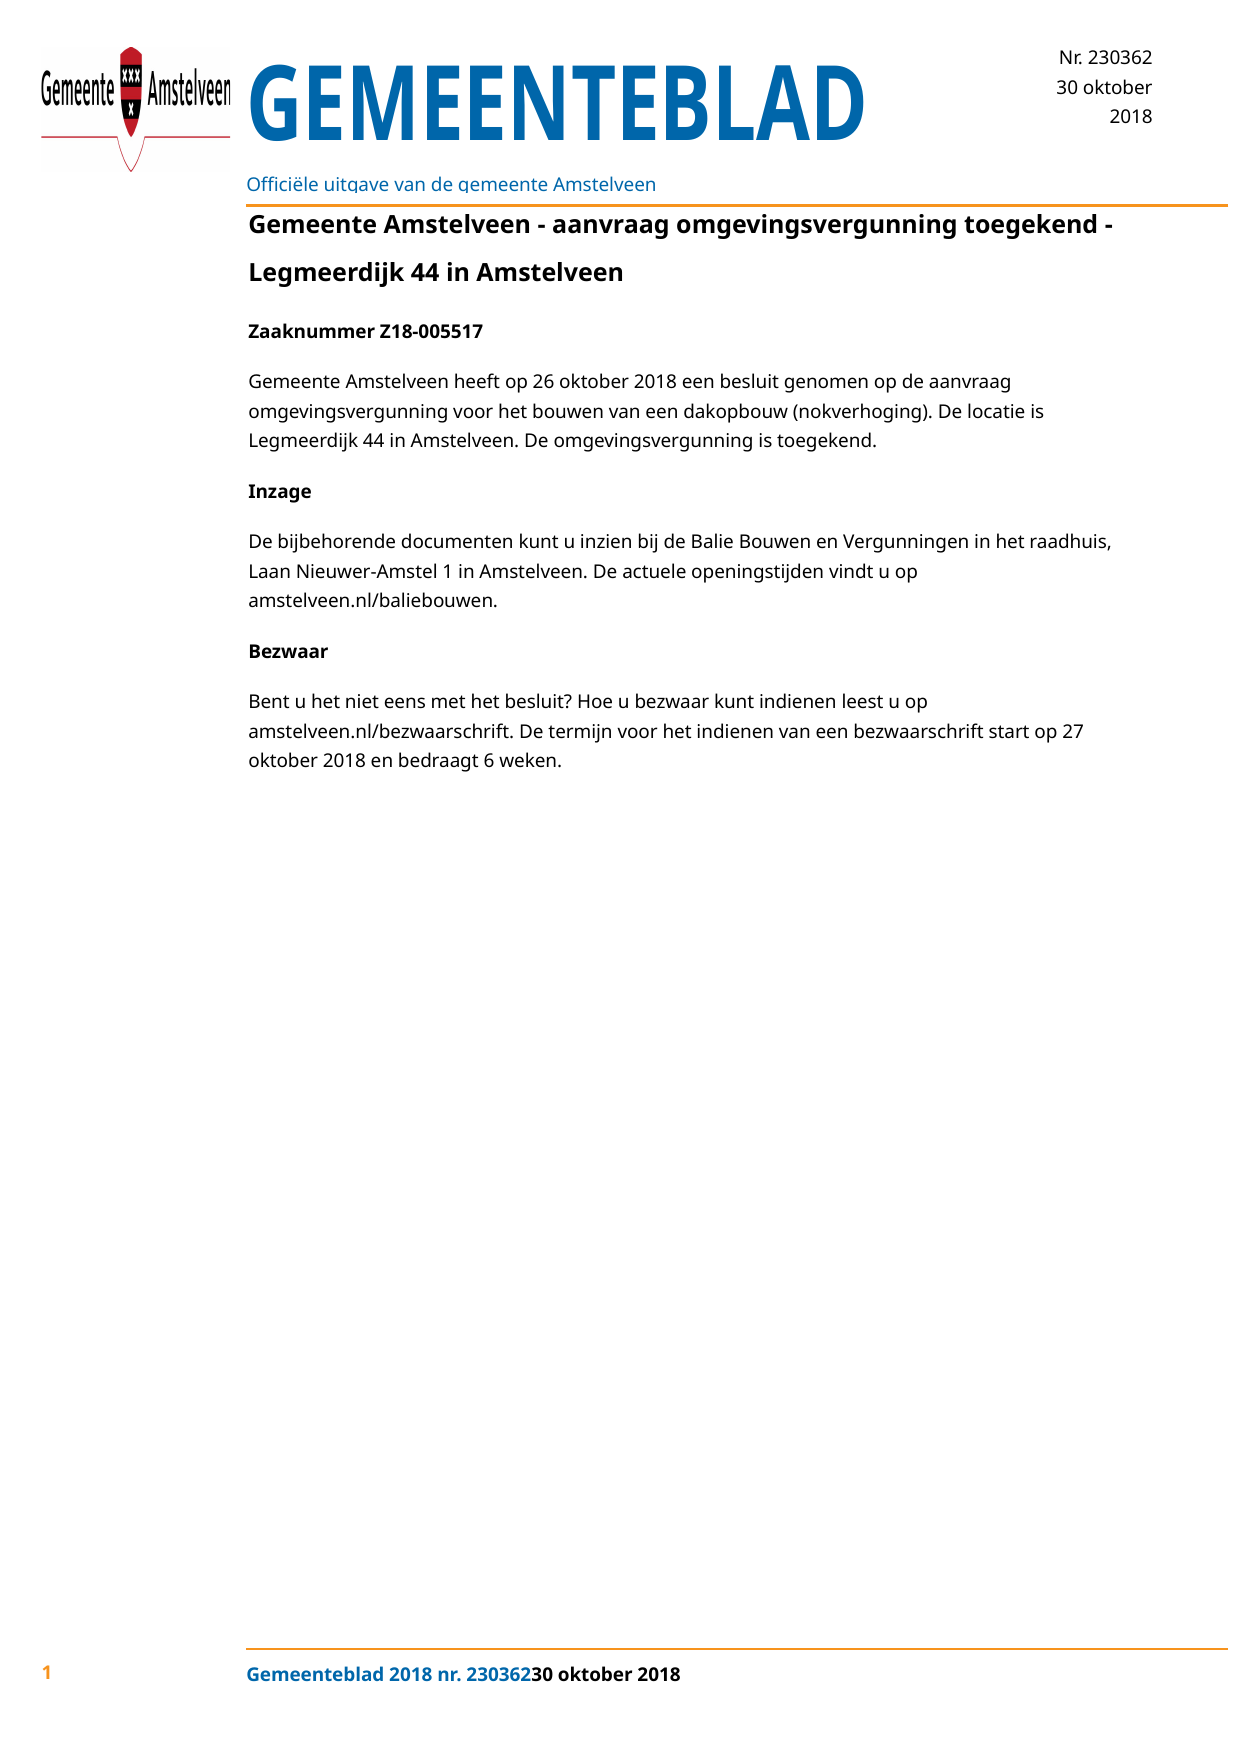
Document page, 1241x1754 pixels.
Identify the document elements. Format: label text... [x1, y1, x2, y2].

text Zaaknummer Z18-005517 [248, 318, 1152, 344]
text Gemeente Amstelveen heeft op 26 oktober 2018 een besluit genomen op de aanvraag omgevingsvergunning voor het bouwen van een dakopbouw (nokverhoging). De locatie is Legmeerdijk 44 in Amstelveen. De omgevingsvergunning is toegekend. [248, 368, 1152, 453]
text Bezwaar [248, 638, 1152, 664]
text De bijbehorende documenten kunt u inzien bij de Balie Bouwen en Vergunningen in het raadhuis, Laan Nieuwer-Amstel 1 in Amstelveen. De actuele openingstijden vindt u op amstelveen.nl/baliebouwen. [248, 528, 1152, 613]
text Gemeente Amstelveen - aanvraag omgevingsvergunning toegekend - Legmeerdijk 44 in Amstelveen [248, 207, 1152, 288]
text Inzage [248, 478, 1152, 504]
picture [41, 47, 231, 172]
text Bent u het niet eens met het besluit? Hoe u bezwaar kunt indienen leest u op amstelveen.nl/bezwaarschrift. De termijn voor het indienen van een bezwaarschrift start op 27 oktober 2018 en bedraagt 6 weken. [248, 688, 1152, 773]
